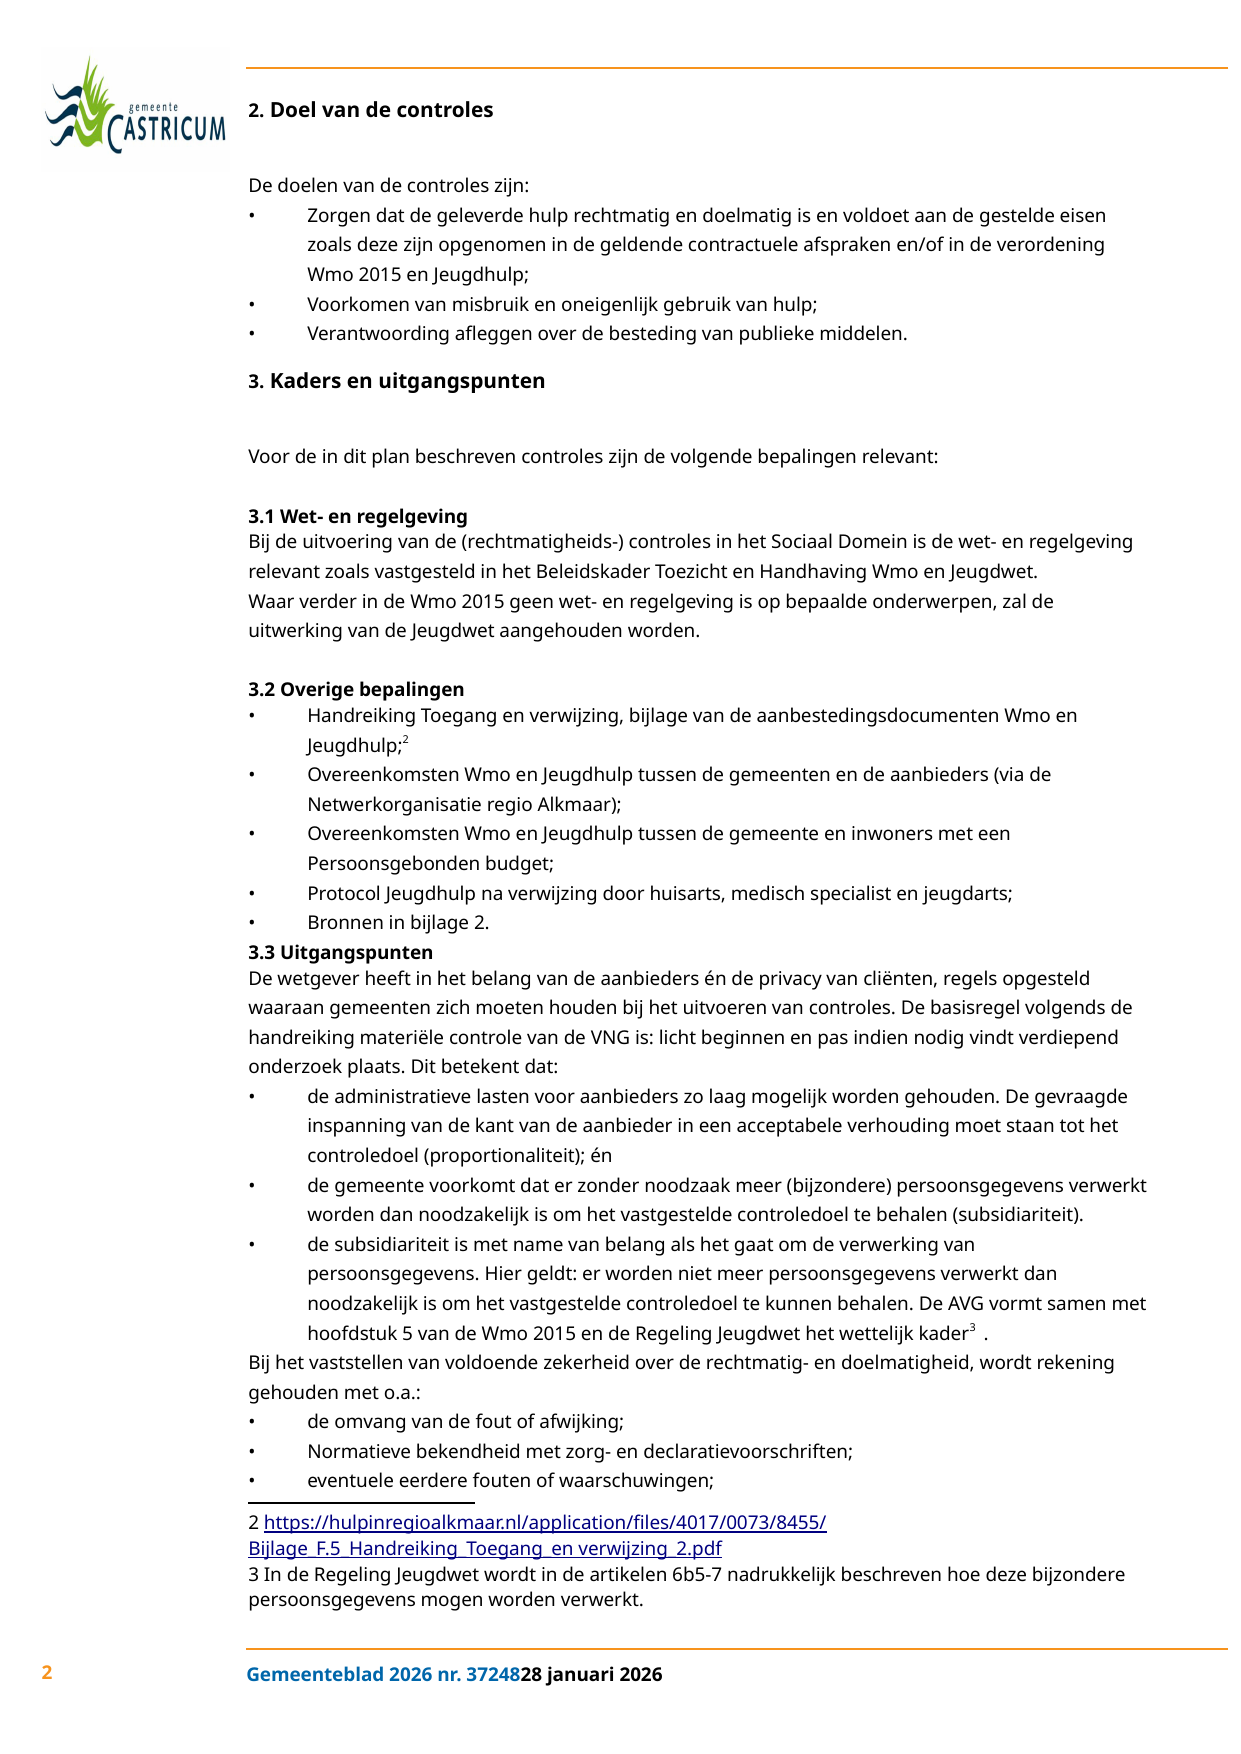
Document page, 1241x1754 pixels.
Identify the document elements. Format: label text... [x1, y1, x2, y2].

list Zorgen dat de geleverde hulp rechtmatig en doelmatig is en voldoet aan de gestelde eisen zoals deze zijn opgenomen in de geldende contractuele afspraken en/of in de verordening Wmo 2015 en Jeugdhulp; [248, 202, 1152, 287]
text 3. Kaders en uitgangspunten [248, 366, 1152, 394]
list Normatieve bekendheid met zorg- en declaratievoorschriften; [248, 1438, 1152, 1464]
text De wetgever heeft in het belang van de aanbieders én de privacy van cliënten, regels opgesteld waaraan gemeenten zich moeten houden bij het uitvoeren van controles. De basisregel volgends de handreiking materiële controle van de VNG is: licht beginnen en pas indien nodig vindt verdiepend onderzoek plaats. Dit betekent dat: [248, 965, 1152, 1079]
text Bij de uitvoering van de (rechtmatigheids-) controles in het Sociaal Domein is de wet- en regelgeving relevant zoals vastgesteld in het Beleidskader Toezicht en Handhaving Wmo en Jeugdwet. [248, 529, 1152, 584]
list Overeenkomsten Wmo en Jeugdhulp tussen de gemeente en inwoners met een Persoonsgebonden budget; [248, 821, 1152, 876]
list https://hulpinregioalkmaar.nl/application/files/4017/0073/8455/Bijlage_F.5_Handreiking_Toegang_en verwijzing_2.pdf [248, 1509, 1152, 1561]
text 3.2 Overige bepalingen [248, 677, 1152, 702]
list de gemeente voorkomt dat er zonder noodzaak meer (bijzondere) persoonsgegevens verwerkt worden dan noodzakelijk is om het vastgestelde controledoel te behalen (subsidiariteit). [248, 1172, 1152, 1227]
list Protocol Jeugdhulp na verwijzing door huisarts, medisch specialist en jeugdarts; [248, 880, 1152, 906]
list de administratieve lasten voor aanbieders zo laag mogelijk worden gehouden. De gevraagde inspanning van de kant van de aanbieder in een acceptabele verhouding moet staan tot het controledoel (proportionaliteit); én [248, 1083, 1152, 1168]
list Bronnen in bijlage 2. [248, 909, 1152, 935]
list de omvang van de fout of afwijking; [248, 1408, 1152, 1434]
list In de Regeling Jeugdwet wordt in de artikelen 6b5-7 nadrukkelijk beschreven hoe deze bijzondere persoonsgegevens mogen worden verwerkt. [248, 1561, 1152, 1612]
picture [41, 47, 231, 172]
list eventuele eerdere fouten of waarschuwingen; [248, 1468, 1152, 1493]
text Voor de in dit plan beschreven controles zijn de volgende bepalingen relevant: [248, 444, 1152, 469]
text 2. Doel van de controles [248, 95, 1152, 123]
text Waar verder in de Wmo 2015 geen wet- en regelgeving is op bepaalde onderwerpen, zal de uitwerking van de Jeugdwet aangehouden worden. [248, 588, 1152, 643]
list de subsidiariteit is met name van belang als het gaat om de verwerking van persoonsgegevens. Hier geldt: er worden niet meer persoonsgegevens verwerkt dan noodzakelijk is om het vastgestelde controledoel te kunnen behalen. De AVG vormt samen met hoofdstuk 5 van de Wmo 2015 en de Regeling Jeugdwet het wettelijk kader . [248, 1231, 1152, 1345]
list Voorkomen van misbruik en oneigenlijk gebruik van hulp; [248, 291, 1152, 317]
text 3.3 Uitgangspunten [248, 939, 1152, 965]
list Handreiking Toegang en verwijzing, bijlage van de aanbestedingsdocumenten Wmo en Jeugdhulp; [248, 702, 1152, 758]
list Verantwoording afleggen over de besteding van publieke middelen. [248, 320, 1152, 346]
text De doelen van de controles zijn: [248, 172, 1152, 198]
list Overeenkomsten Wmo en Jeugdhulp tussen de gemeenten en de aanbieders (via de Netwerkorganisatie regio Alkmaar); [248, 761, 1152, 817]
text 3.1 Wet- en regelgeving [248, 503, 1152, 529]
text Bij het vaststellen van voldoende zekerheid over de rechtmatig- en doelmatigheid, wordt rekening gehouden met o.a.: [248, 1349, 1152, 1404]
